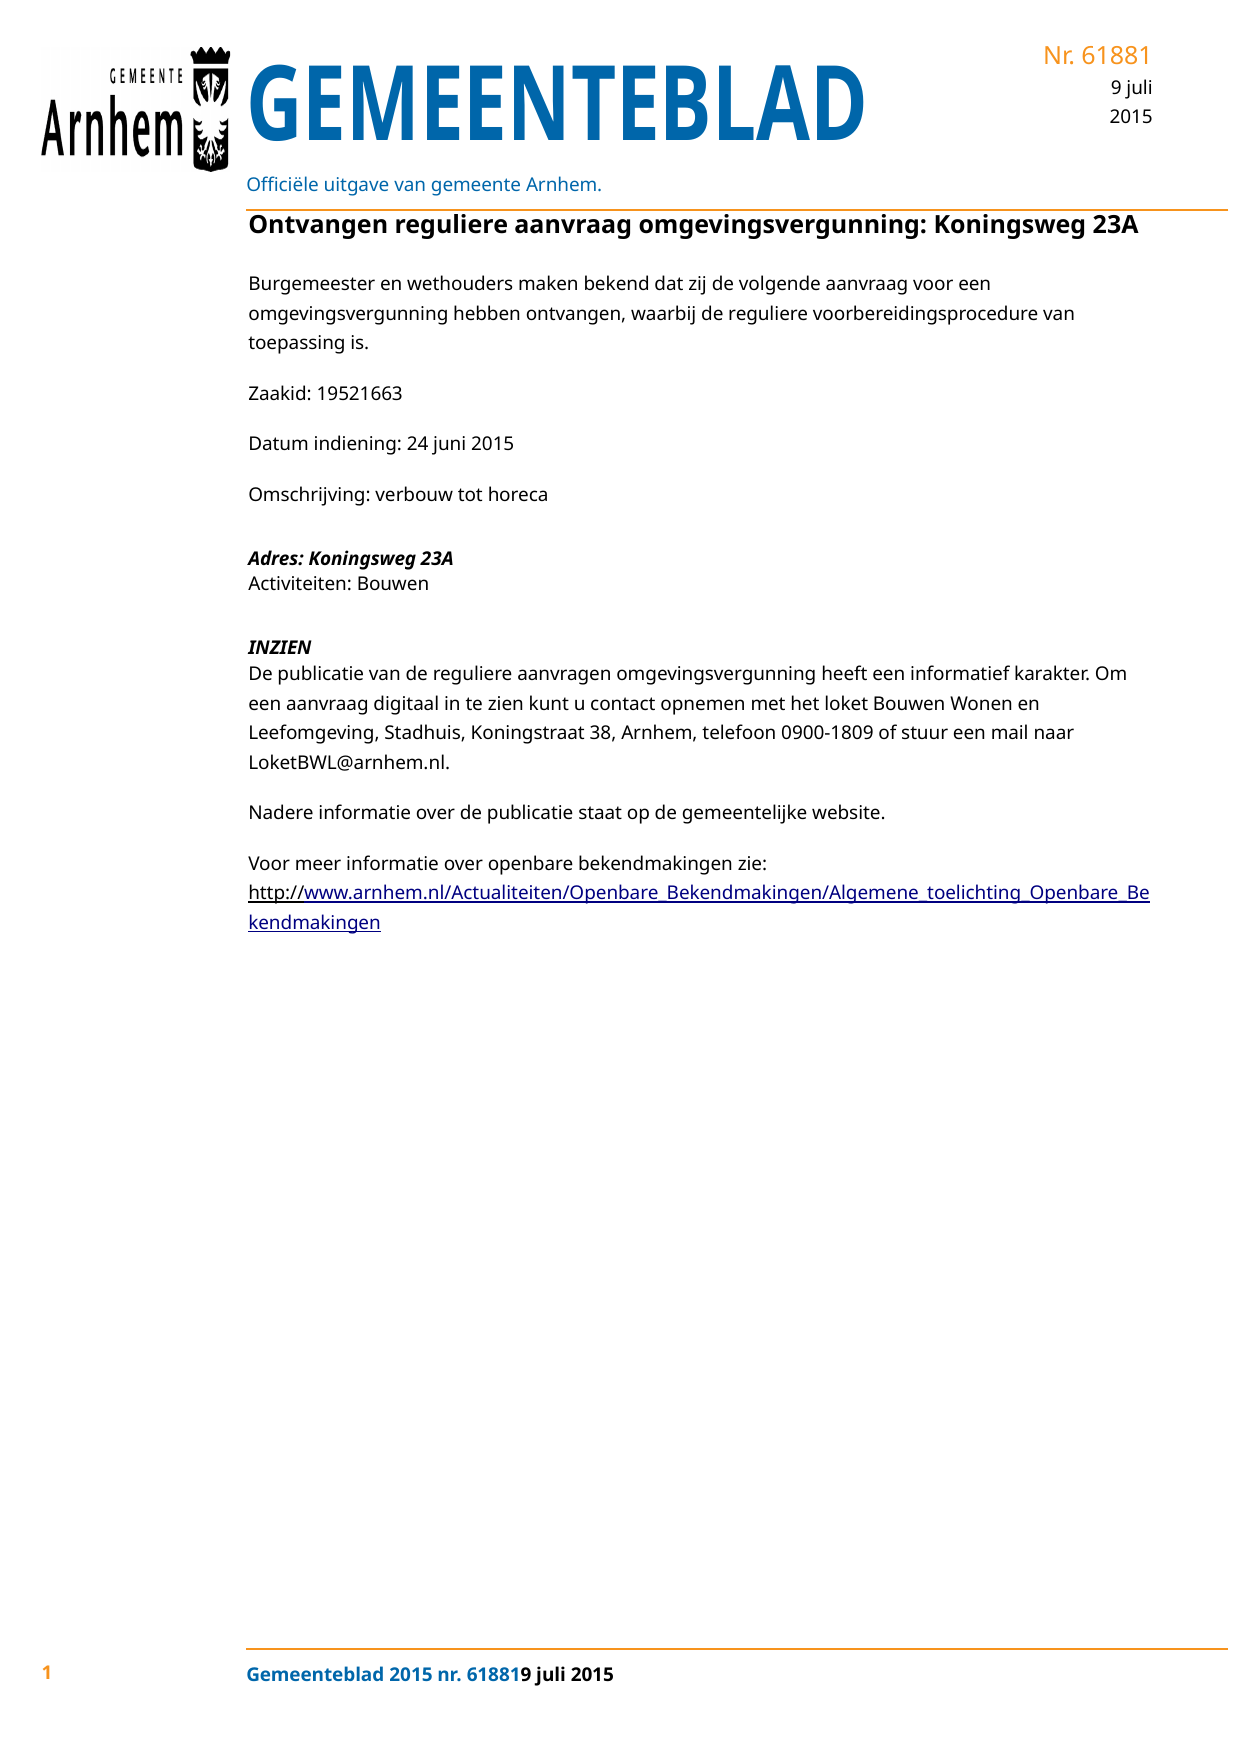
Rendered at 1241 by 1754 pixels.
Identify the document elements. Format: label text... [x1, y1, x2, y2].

text Voor meer informatie over openbare bekendmakingen zie: http://www.arnhem.nl/Actualiteiten/Openbare_Bekendmakingen/Algemene_toelichting_Openbare_Bekendmakingen [248, 850, 1152, 934]
text De publicatie van de reguliere aanvragen omgevingsvergunning heeft een informatief karakter. Om een aanvraag digitaal in te zien kunt u contact opnemen met het loket Bouwen Wonen en Leefomgeving, Stadhuis, Koningstraat 38, Arnhem, telefoon 0900-1809 of stuur een mail naar LoketBWL@arnhem.nl. [248, 660, 1152, 774]
text Nadere informatie over de publicatie staat op de gemeentelijke website. [248, 799, 1152, 825]
picture [41, 47, 231, 172]
text INZIEN [248, 634, 1152, 660]
text Datum indiening: 24 juni 2015 [248, 430, 1152, 456]
text Omschrijving: verbouw tot horeca [248, 481, 1152, 506]
text Ontvangen reguliere aanvraag omgevingsvergunning: Koningsweg 23A [248, 211, 1152, 241]
text Activiteiten: Bouwen [248, 570, 1152, 596]
text Adres: Koningsweg 23A [248, 545, 1152, 570]
text Zaakid: 19521663 [248, 380, 1152, 406]
text Burgemeester en wethouders maken bekend dat zij de volgende aanvraag voor een omgevingsvergunning hebben ontvangen, waarbij de reguliere voorbereidingsprocedure van toepassing is. [248, 270, 1152, 355]
